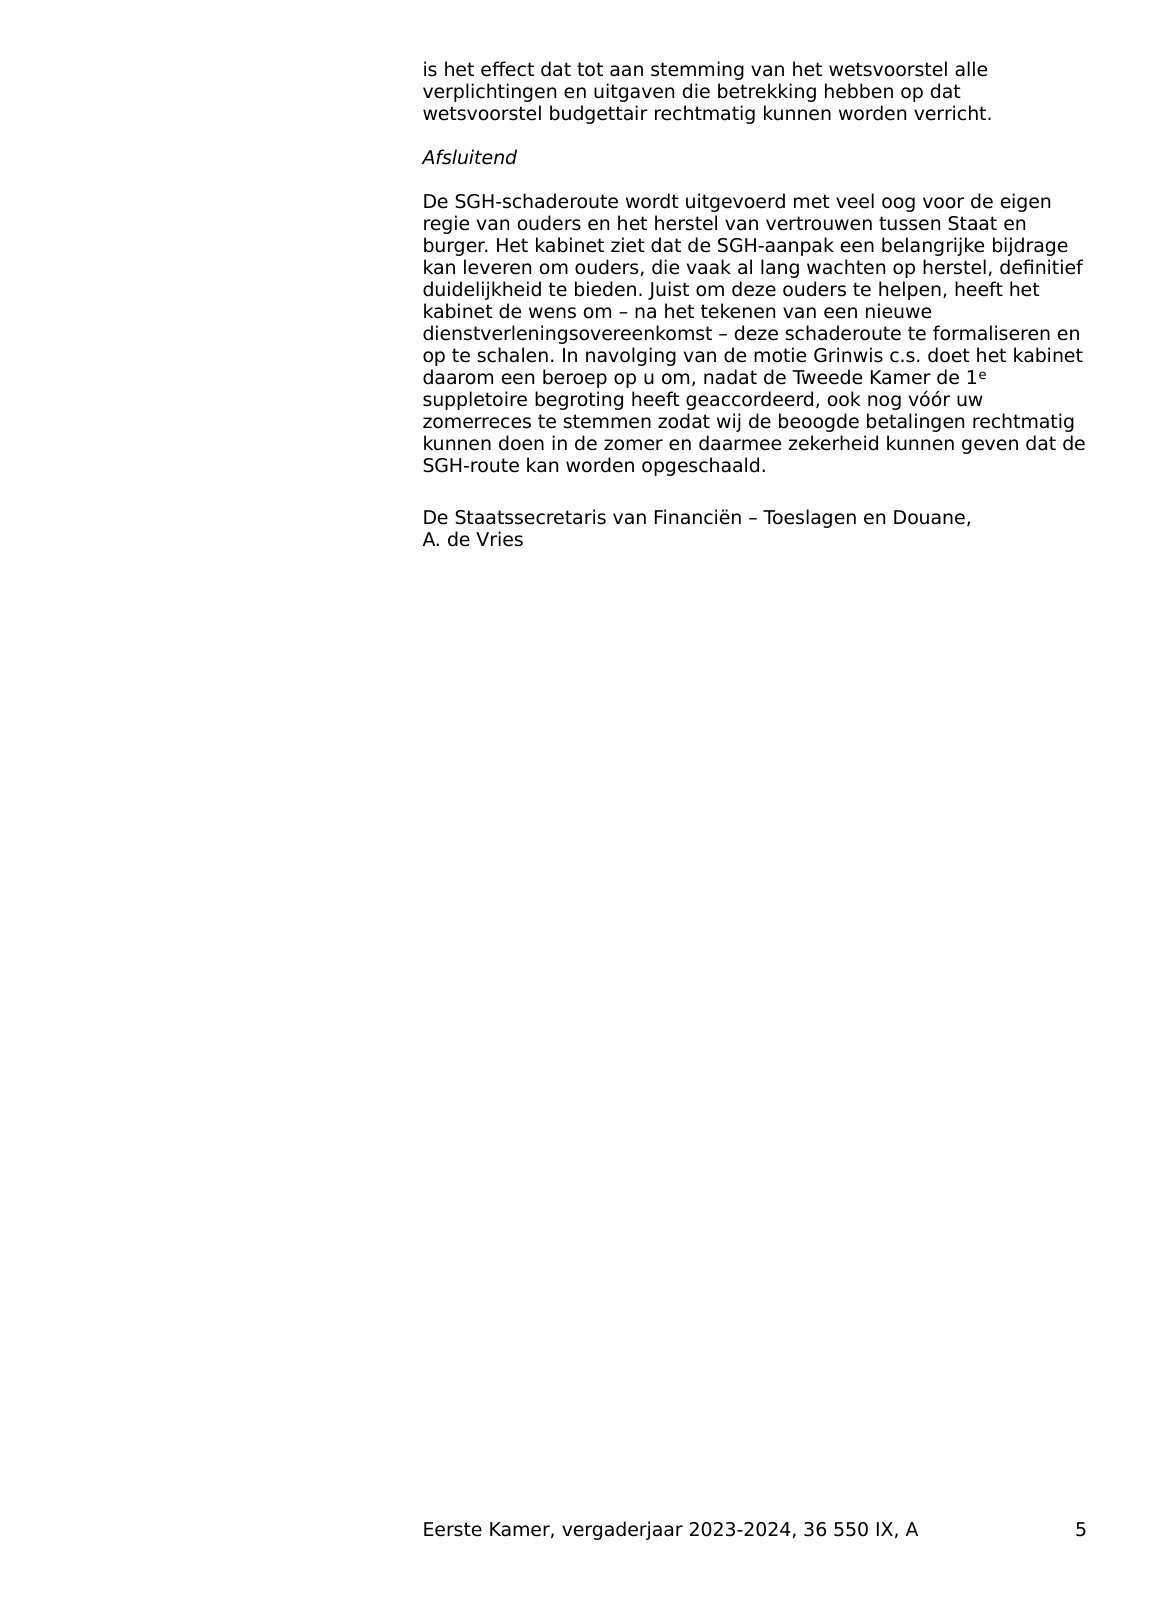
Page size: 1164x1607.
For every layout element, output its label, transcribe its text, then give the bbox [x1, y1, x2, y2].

text De SGH-schaderoute wordt uitgevoerd met veel oog voor de eigen regie van ouders en het herstel van vertrouwen tussen Staat en burger. Het kabinet ziet dat de SGH-aanpak een belangrijke bijdrage kan leveren om ouders, die vaak al lang wachten op herstel, definitief duidelijkheid te bieden. Juist om deze ouders te helpen, heeft het kabinet de wens om – na het tekenen van een nieuwe dienstverleningsovereenkomst – deze schaderoute te formaliseren en op te schalen. In navolging van de motie Grinwis c.s. doet het kabinet daarom een beroep op u om, nadat de Tweede Kamer de 1e suppletoire begroting heeft geaccordeerd, ook nog vóór uw zomerreces te stemmen zodat wij de beoogde betalingen rechtmatig kunnen doen in de zomer en daarmee zekerheid kunnen geven dat de SGH-route kan worden opgeschaald. [422, 191, 1087, 477]
text De Staatssecretaris van Financiën – Toeslagen en Douane, A. de Vries [422, 507, 1087, 551]
text is het effect dat tot aan stemming van het wetsvoorstel alle verplichtingen en uitgaven die betrekking hebben op dat wetsvoorstel budgettair rechtmatig kunnen worden verricht. [422, 59, 1087, 125]
subtitle Afsluitend [422, 147, 1087, 169]
